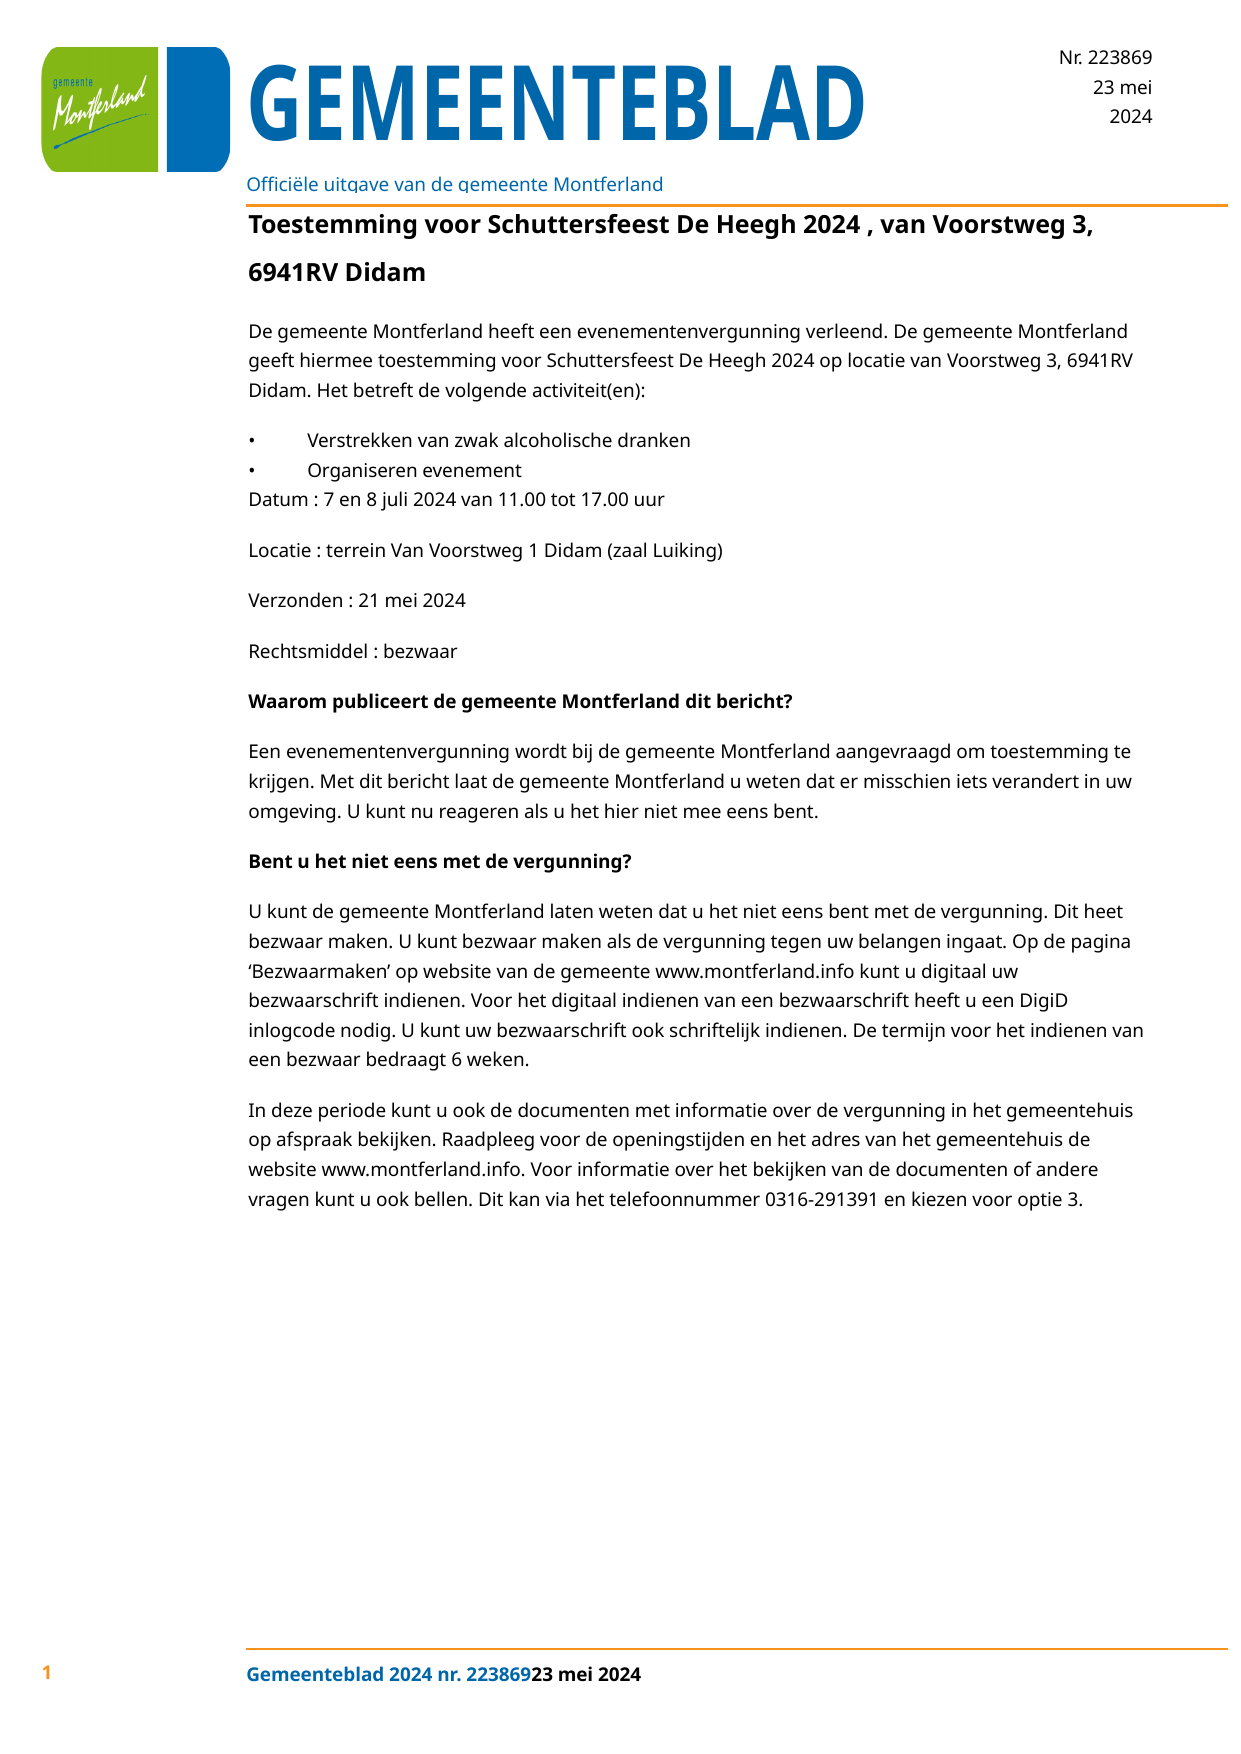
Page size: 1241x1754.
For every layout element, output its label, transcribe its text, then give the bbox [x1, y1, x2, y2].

list Organiseren evenement [248, 457, 1152, 483]
picture [41, 47, 231, 172]
text Locatie : terrein Van Voorstweg 1 Didam (zaal Luiking) [248, 537, 1152, 563]
text Rechtsmiddel : bezwaar [248, 638, 1152, 664]
text Toestemming voor Schuttersfeest De Heegh 2024 , van Voorstweg 3, 6941RV Didam [248, 207, 1152, 288]
text In deze periode kunt u ook de documenten met informatie over de vergunning in het gemeentehuis op afspraak bekijken. Raadpleeg voor de openingstijden en het adres van het gemeentehuis de website www.montferland.info. Voor informatie over het bekijken van de documenten of andere vragen kunt u ook bellen. Dit kan via het telefoonnummer 0316-291391 en kiezen voor optie 3. [248, 1097, 1152, 1212]
text De gemeente Montferland heeft een evenementenvergunning verleend. De gemeente Montferland geeft hiermee toestemming voor Schuttersfeest De Heegh 2024 op locatie van Voorstweg 3, 6941RV Didam. Het betreft de volgende activiteit(en): [248, 318, 1152, 403]
text U kunt de gemeente Montferland laten weten dat u het niet eens bent met de vergunning. Dit heet bezwaar maken. U kunt bezwaar maken als de vergunning tegen uw belangen ingaat. Op de pagina ‘Bezwaarmaken’ op website van de gemeente www.montferland.info kunt u digitaal uw bezwaarschrift indienen. Voor het digitaal indienen van een bezwaarschrift heeft u een DigiD inlogcode nodig. U kunt uw bezwaarschrift ook schriftelijk indienen. De termijn voor het indienen van een bezwaar bedraagt 6 weken. [248, 899, 1152, 1072]
list Verstrekken van zwak alcoholische dranken [248, 427, 1152, 453]
text Verzonden : 21 mei 2024 [248, 587, 1152, 613]
text Een evenementenvergunning wordt bij de gemeente Montferland aangevraagd om toestemming te krijgen. Met dit bericht laat de gemeente Montferland u weten dat er misschien iets verandert in uw omgeving. U kunt nu reageren als u het hier niet mee eens bent. [248, 739, 1152, 824]
text Datum : 7 en 8 juli 2024 van 11.00 tot 17.00 uur [248, 487, 1152, 512]
text Waarom publiceert de gemeente Montferland dit bericht? [248, 688, 1152, 714]
text Bent u het niet eens met de vergunning? [248, 848, 1152, 874]
